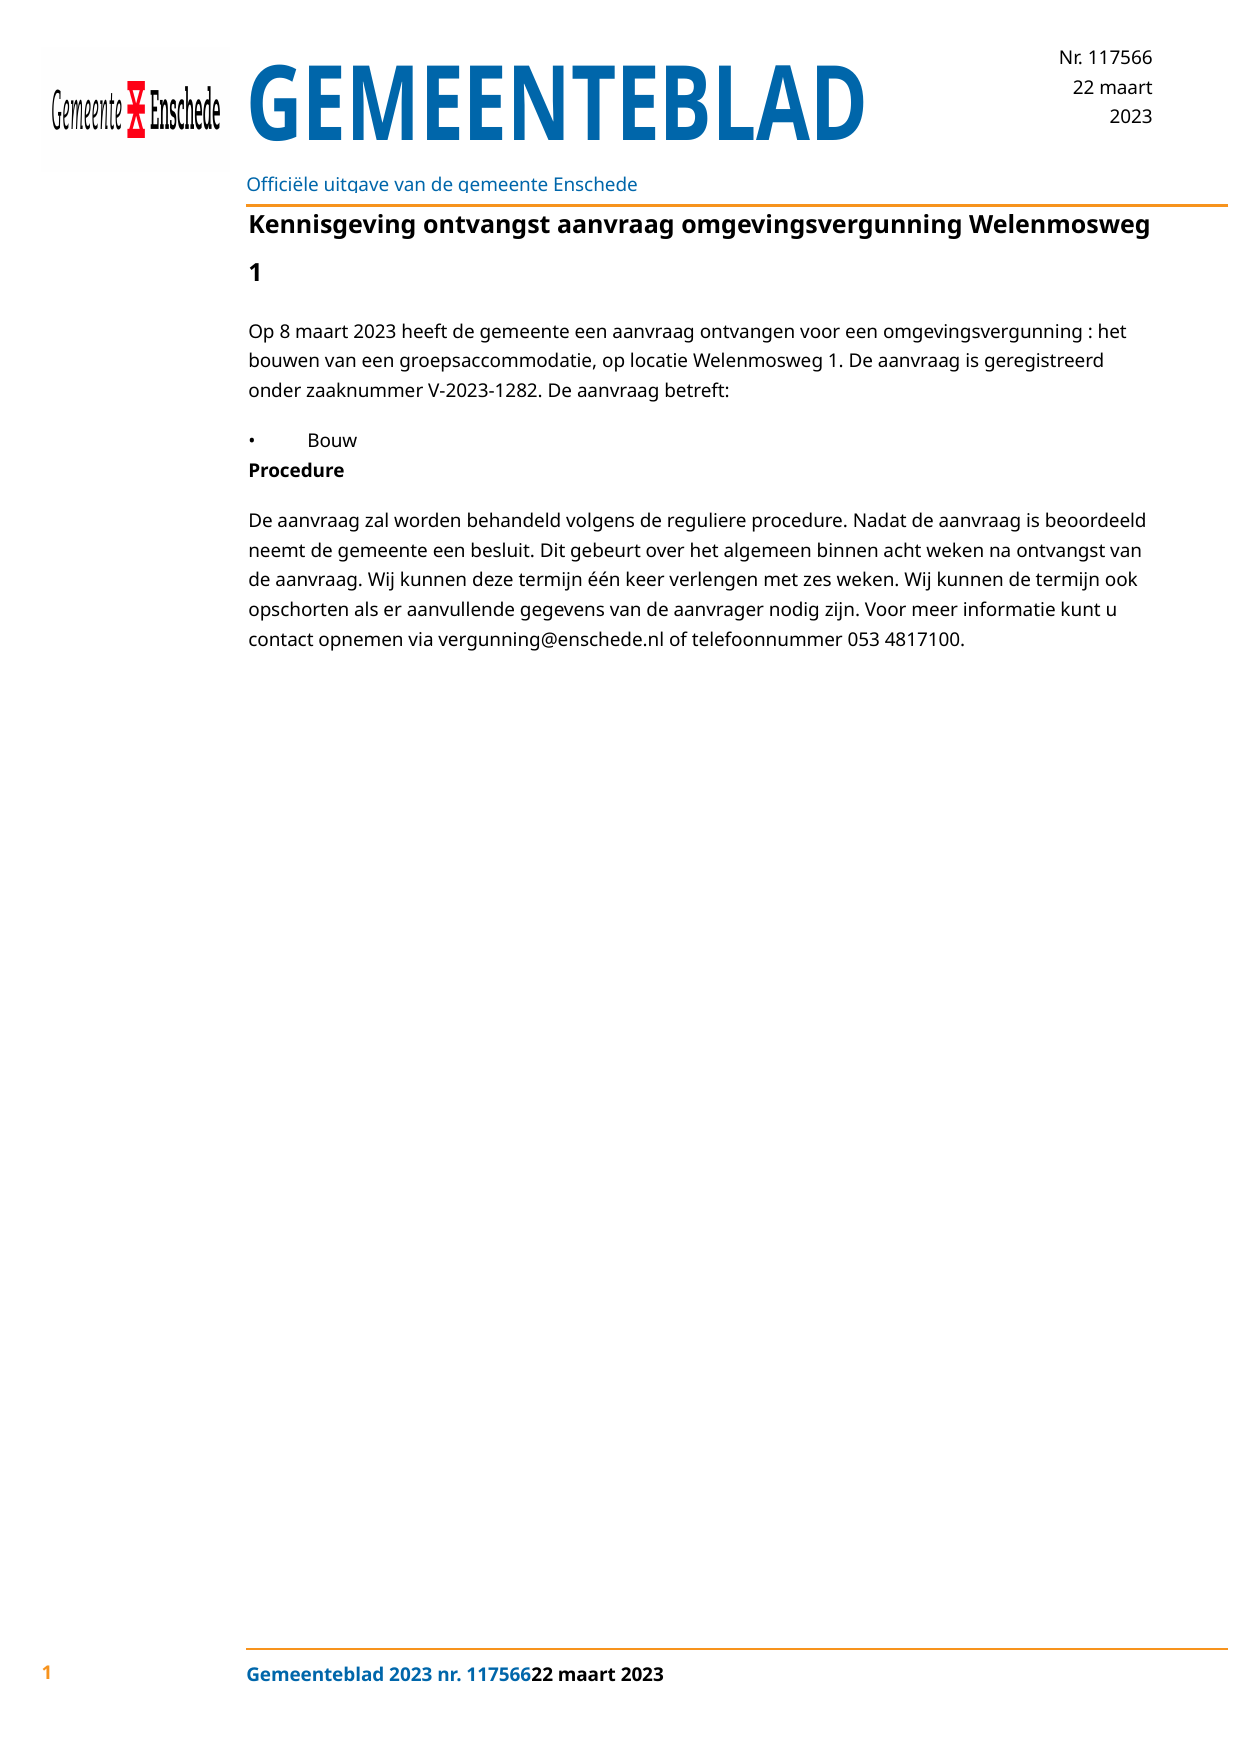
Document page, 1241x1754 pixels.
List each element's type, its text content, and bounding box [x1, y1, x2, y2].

text Kennisgeving ontvangst aanvraag omgevingsvergunning Welenmosweg 1 [248, 207, 1152, 288]
list Bouw [248, 427, 1152, 453]
text Op 8 maart 2023 heeft de gemeente een aanvraag ontvangen voor een omgevingsvergunning : het bouwen van een groepsaccommodatie, op locatie Welenmosweg 1. De aanvraag is geregistreerd onder zaaknummer V-2023-1282. De aanvraag betreft: [248, 318, 1152, 403]
text De aanvraag zal worden behandeld volgens de reguliere procedure. Nadat de aanvraag is beoordeeld neemt de gemeente een besluit. Dit gebeurt over het algemeen binnen acht weken na ontvangst van de aanvraag. Wij kunnen deze termijn één keer verlengen met zes weken. Wij kunnen de termijn ook opschorten als er aanvullende gegevens van de aanvrager nodig zijn. Voor meer informatie kunt u contact opnemen via vergunning@enschede.nl of telefoonnummer 053 4817100. [248, 507, 1152, 652]
picture [41, 47, 231, 172]
text Procedure [248, 457, 1152, 483]
